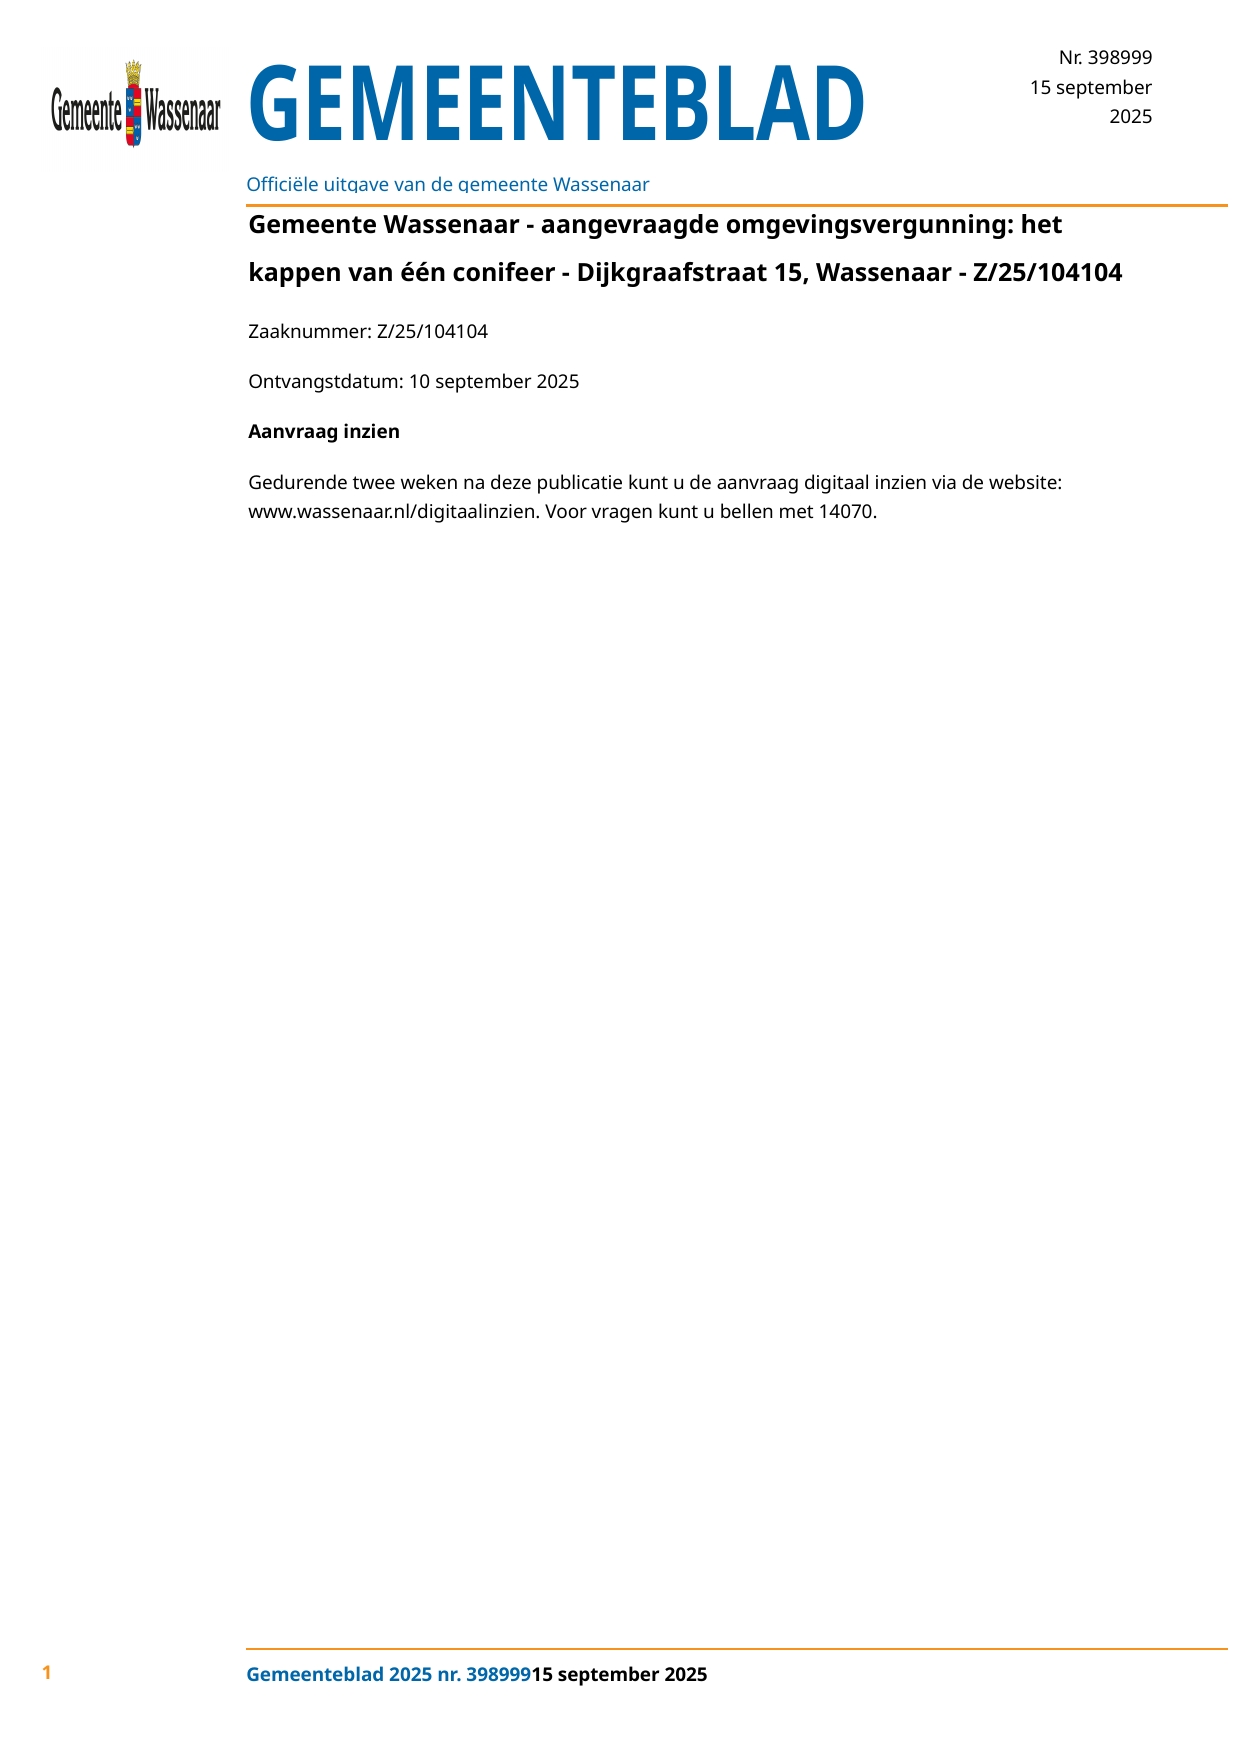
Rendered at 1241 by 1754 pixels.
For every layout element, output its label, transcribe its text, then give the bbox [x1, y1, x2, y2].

picture [41, 47, 231, 172]
text Aanvraag inzien [248, 419, 1152, 444]
text Zaaknummer: Z/25/104104 [248, 318, 1152, 344]
text Gemeente Wassenaar - aangevraagde omgevingsvergunning: het kappen van één conifeer - Dijkgraafstraat 15, Wassenaar - Z/25/104104 [248, 207, 1152, 288]
text Gedurende twee weken na deze publicatie kunt u de aanvraag digitaal inzien via de website: www.wassenaar.nl/digitaalinzien. Voor vragen kunt u bellen met 14070. [248, 469, 1152, 524]
text Ontvangstdatum: 10 september 2025 [248, 368, 1152, 394]
